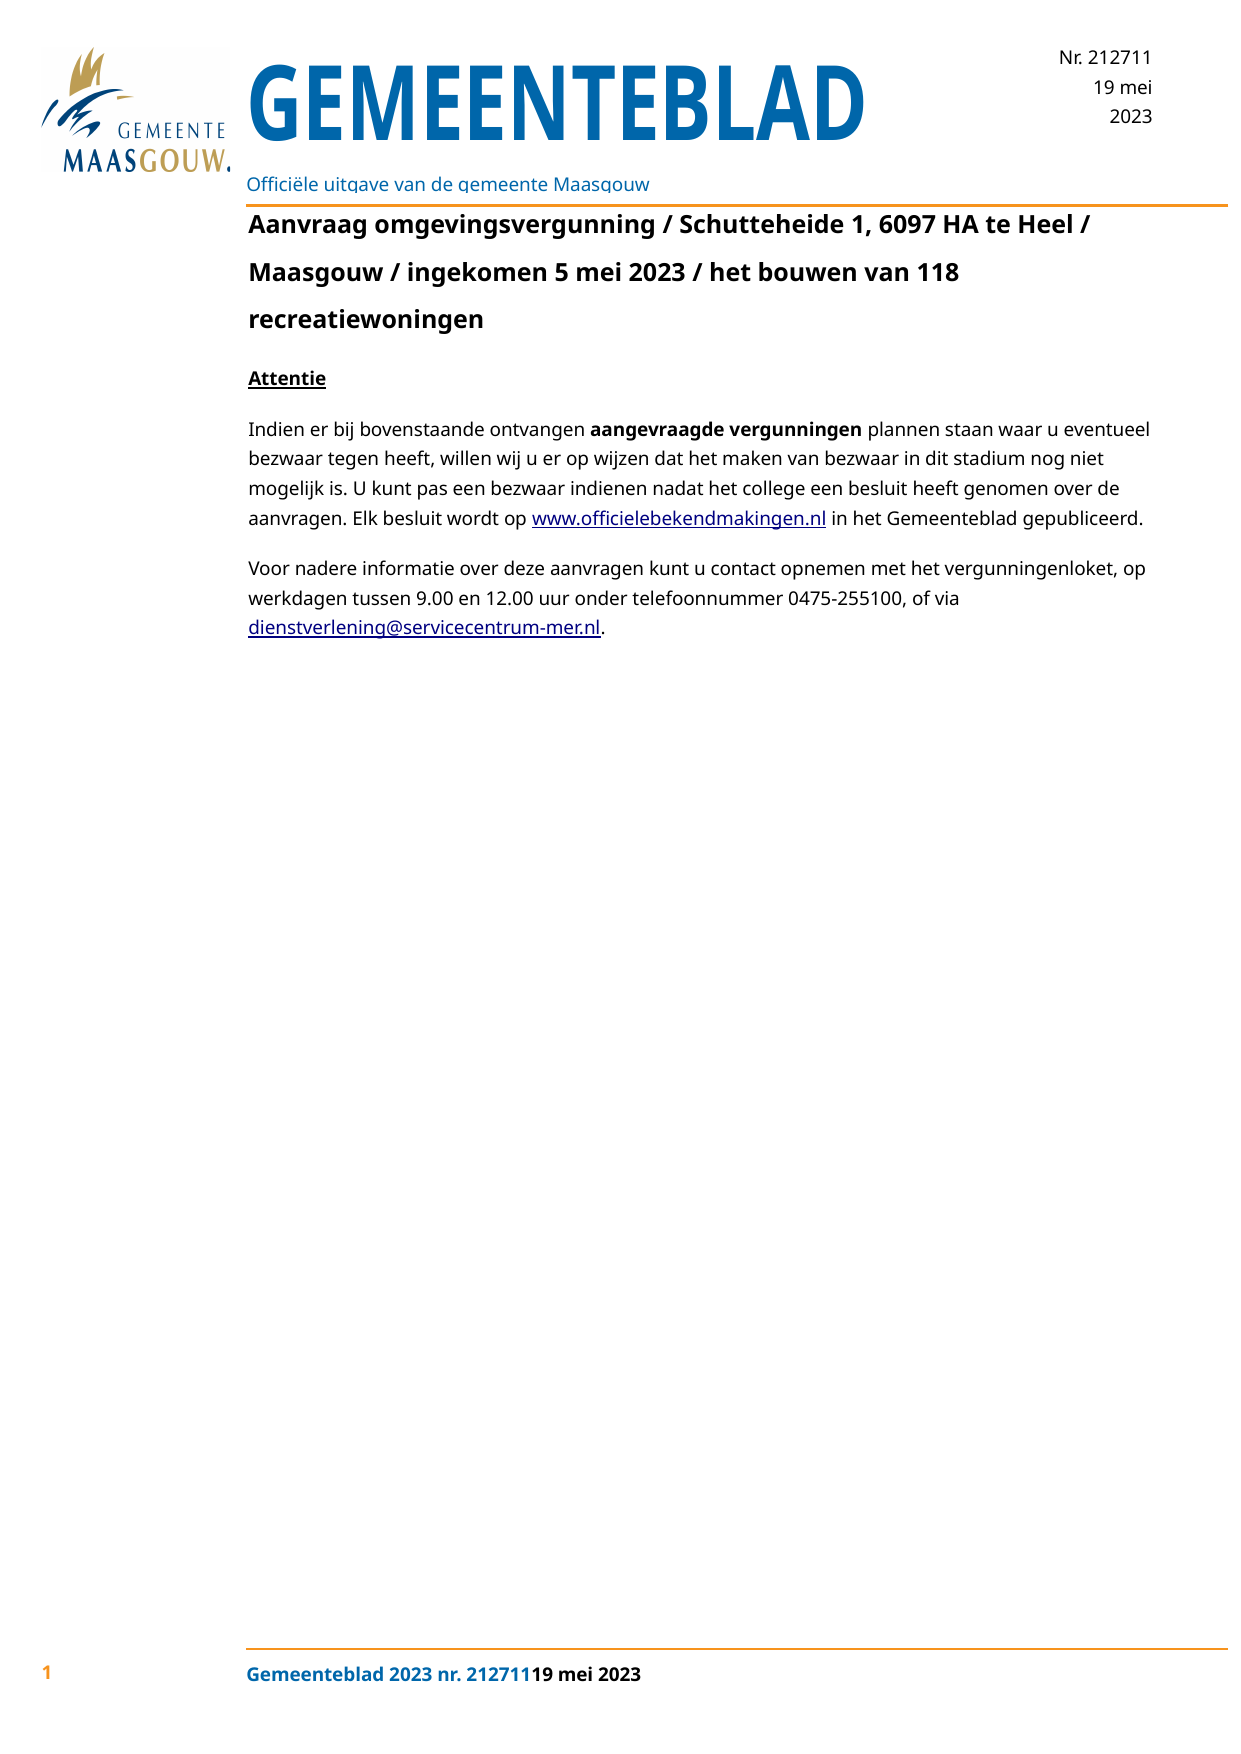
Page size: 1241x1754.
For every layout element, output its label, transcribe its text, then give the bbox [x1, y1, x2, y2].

text Attentie [248, 366, 1152, 391]
text Aanvraag omgevingsvergunning / Schutteheide 1, 6097 HA te Heel / Maasgouw / ingekomen 5 mei 2023 / het bouwen van 118 recreatiewoningen [248, 207, 1152, 336]
text Indien er bij bovenstaande ontvangen aangevraagde vergunningen plannen staan waar u eventueel bezwaar tegen heeft, willen wij u er op wijzen dat het maken van bezwaar in dit stadium nog niet mogelijk is. U kunt pas een bezwaar indienen nadat het college een besluit heeft genomen over de aanvragen. Elk besluit wordt op www.officielebekendmakingen.nl in het Gemeenteblad gepubliceerd. [248, 416, 1152, 530]
picture [41, 47, 231, 172]
text Voor nadere informatie over deze aanvragen kunt u contact opnemen met het vergunningenloket, op werkdagen tussen 9.00 en 12.00 uur onder telefoonnummer 0475-255100, of via dienstverlening@servicecentrum-mer.nl. [248, 555, 1152, 640]
